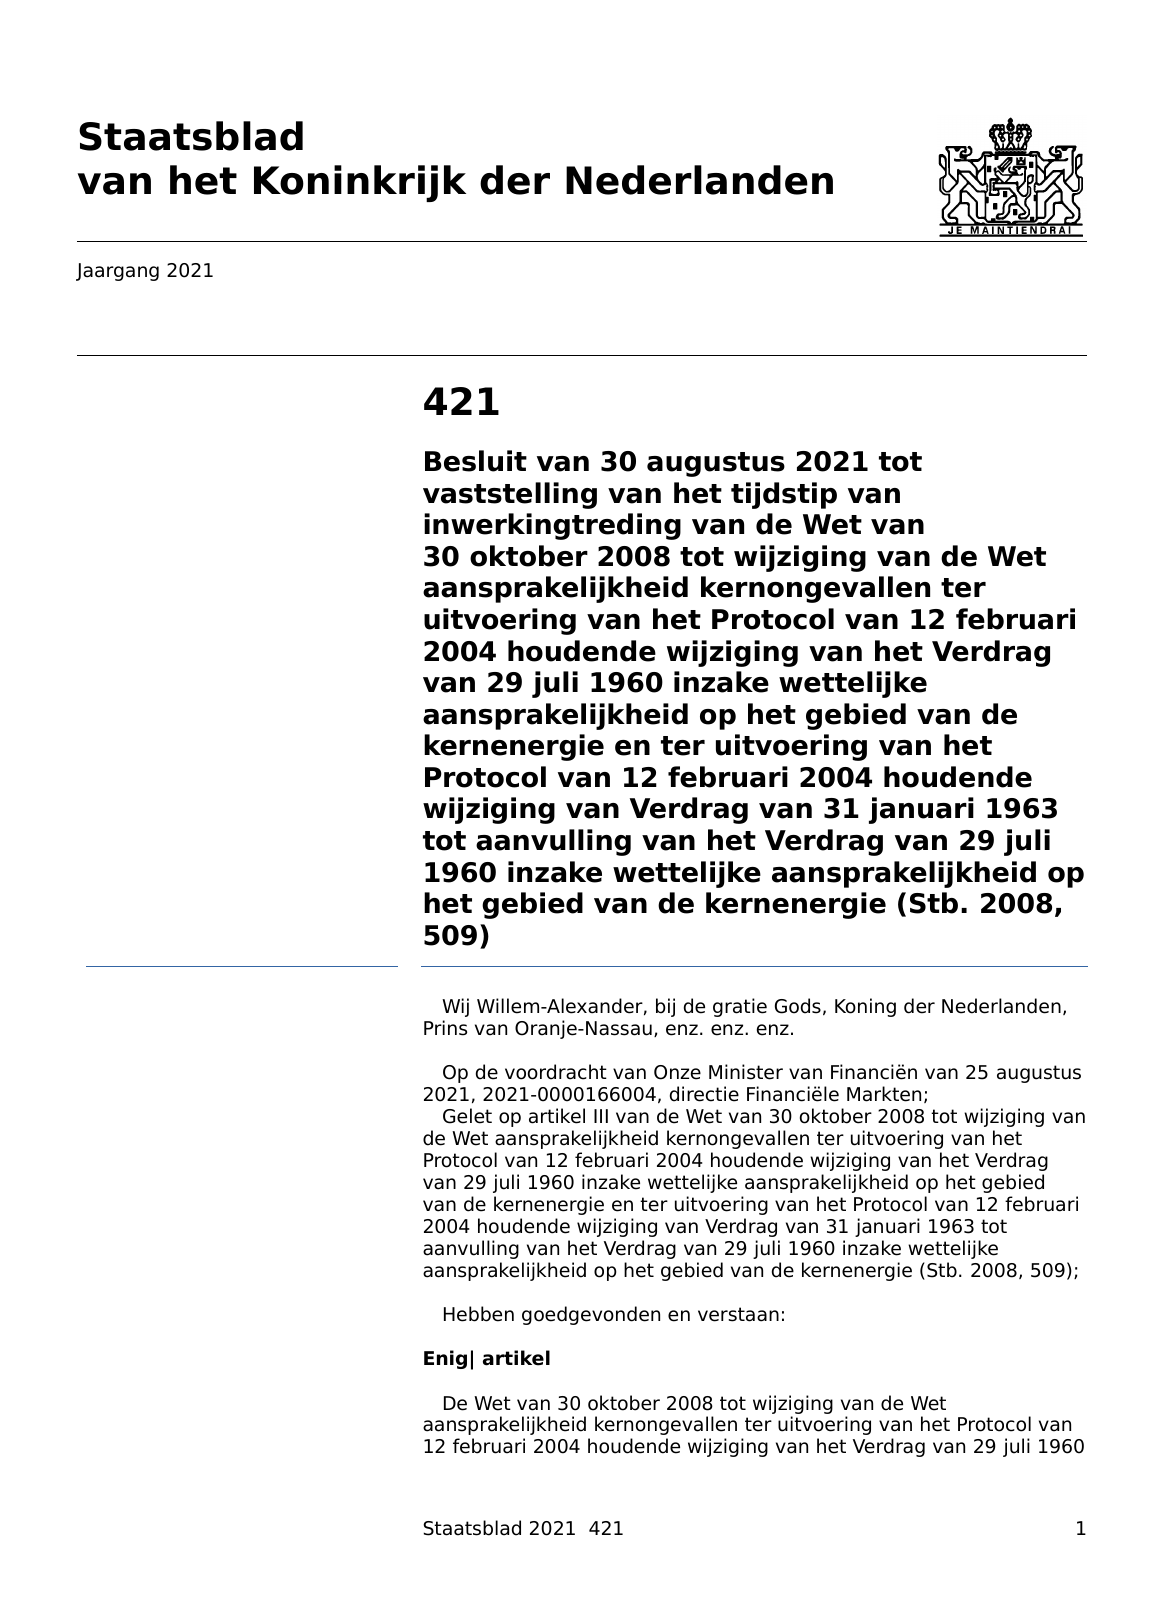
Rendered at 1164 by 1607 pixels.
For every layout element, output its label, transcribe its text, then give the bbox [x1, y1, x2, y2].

text Hebben goedgevonden en verstaan: [422, 1304, 1087, 1326]
picture [936, 115, 1087, 240]
table_cell Jaargang 2021 [77, 242, 1087, 355]
text Wij Willem-Alexander, bij de gratie Gods, Koning der Nederlanden, Prins van Oranje-Nassau, enz. enz. enz. [422, 996, 1087, 1040]
text Gelet op artikel III van de Wet van 30 oktober 2008 tot wijziging van de Wet aansprakelijkheid kernongevallen ter uitvoering van het Protocol van 12 februari 2004 houdende wijziging van het Verdrag van 29 juli 1960 inzake wettelijke aansprakelijkheid op het gebied van de kernenergie en ter uitvoering van het Protocol van 12 februari 2004 houdende wijziging van Verdrag van 31 januari 1963 tot aanvulling van het Verdrag van 29 juli 1960 inzake wettelijke aansprakelijkheid op het gebied van de kernenergie (Stb. 2008, 509); [422, 1106, 1087, 1282]
table_header Staatsblad van het Koninkrijk der Nederlanden [77, 100, 886, 241]
text Op de voordracht van Onze Minister van Financiën van 25 augustus 2021, 2021-0000166004, directie Financiële Markten; [422, 1062, 1087, 1106]
subtitle 421 [422, 381, 1087, 424]
text Besluit van 30 augustus 2021 tot vaststelling van het tijdstip van inwerkingtreding van de Wet van 30 oktober 2008 tot wijziging van de Wet aansprakelijkheid kernongevallen ter uitvoering van het Protocol van 12 februari 2004 houdende wijziging van het Verdrag van 29 juli 1960 inzake wettelijke aansprakelijkheid op het gebied van de kernenergie en ter uitvoering van het Protocol van 12 februari 2004 houdende wijziging van Verdrag van 31 januari 1963 tot aanvulling van het Verdrag van 29 juli 1960 inzake wettelijke aansprakelijkheid op het gebied van de kernenergie (Stb. 2008, 509) [422, 447, 1087, 952]
text De Wet van 30 oktober 2008 tot wijziging van de Wet aansprakelijkheid kernongevallen ter uitvoering van het Protocol van 12 februari 2004 houdende wijziging van het Verdrag van 29 juli 1960 [422, 1392, 1087, 1458]
table_header [886, 100, 1087, 241]
subtitle Enig| artikel [422, 1348, 1087, 1370]
